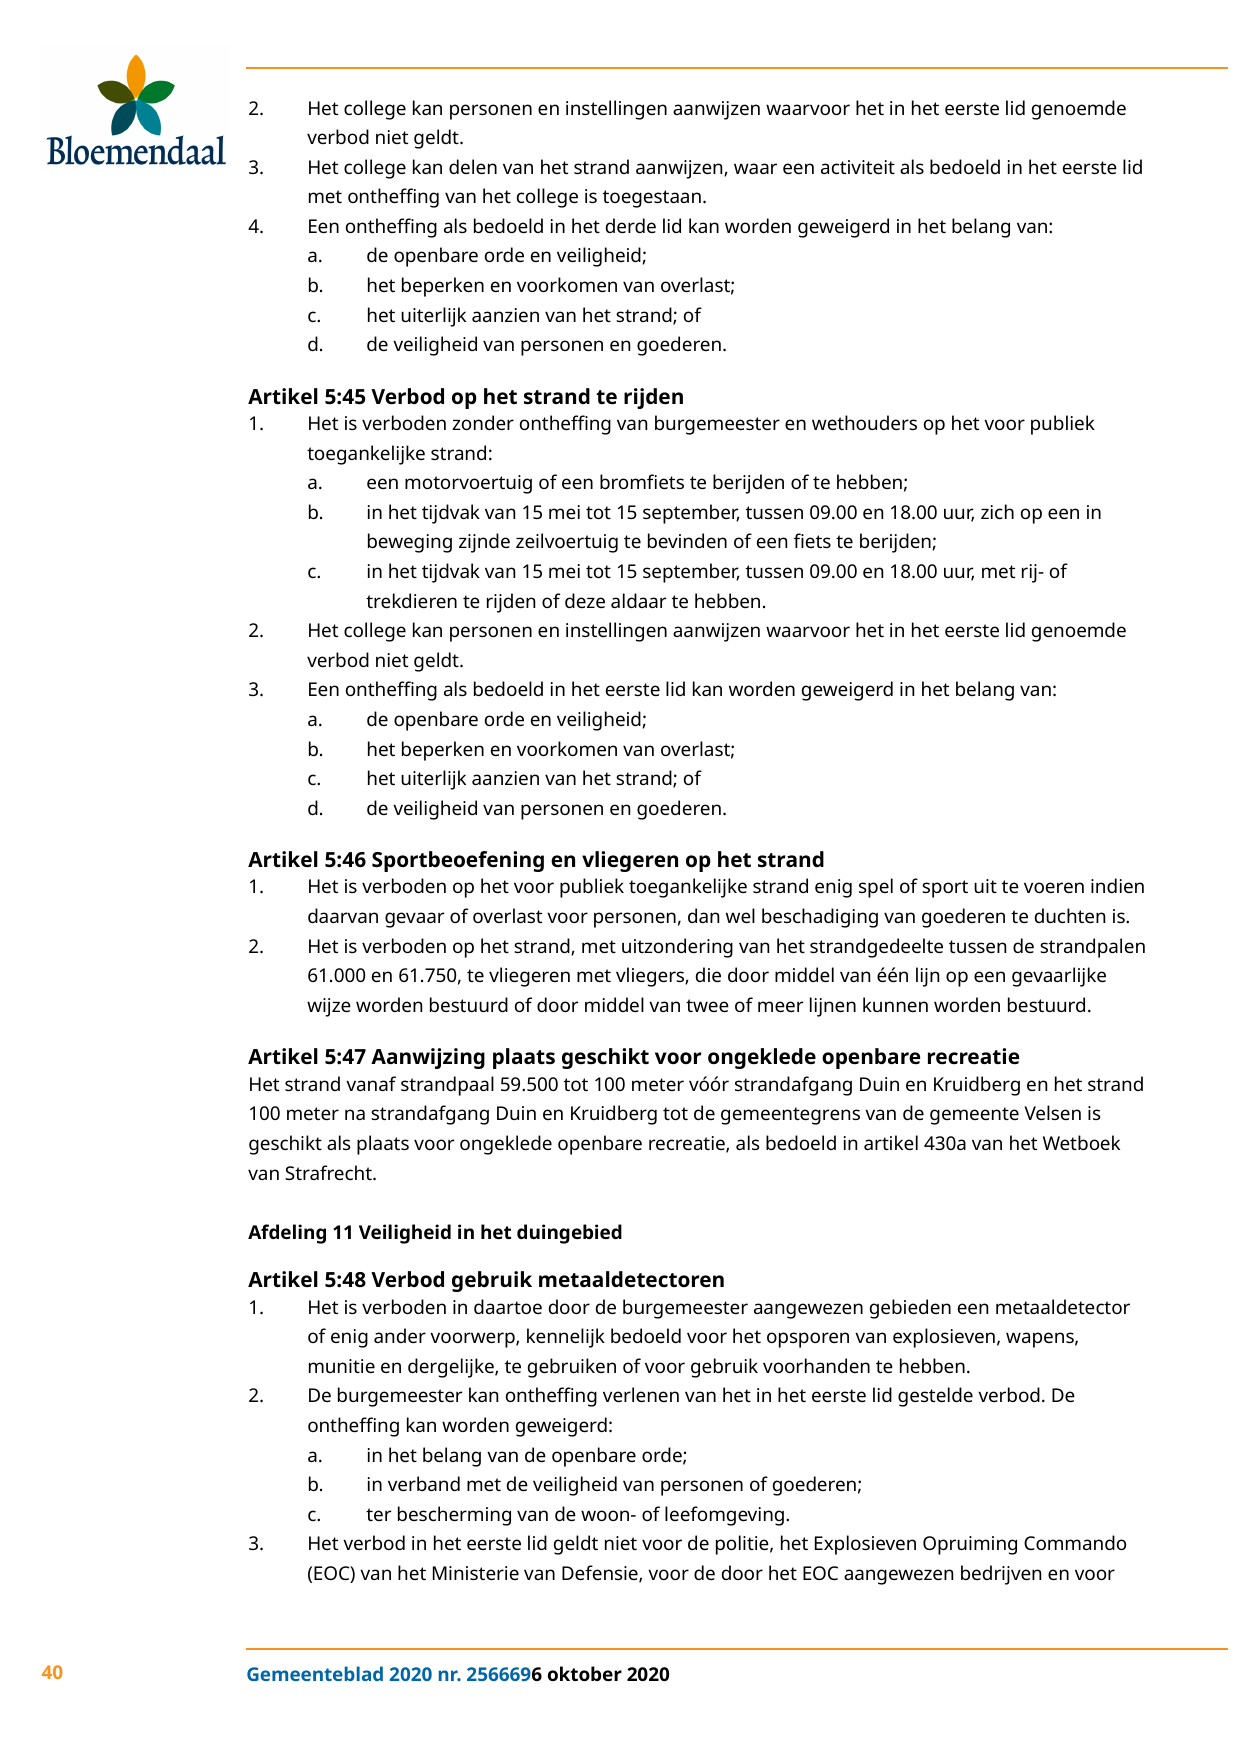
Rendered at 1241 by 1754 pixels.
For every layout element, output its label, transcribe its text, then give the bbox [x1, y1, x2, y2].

list Het is verboden op het strand, met uitzondering van het strandgedeelte tussen de strandpalen 61.000 en 61.750, te vliegeren met vliegers, die door middel van één lijn op een gevaarlijke wijze worden bestuurd of door middel van twee of meer lijnen kunnen worden bestuurd. [248, 933, 1152, 1018]
list Een ontheffing als bedoeld in het eerste lid kan worden geweigerd in het belang van: [248, 677, 1152, 702]
text Artikel 5:45 Verbod op het strand te rijden [248, 382, 1152, 410]
list het uiterlijk aanzien van het strand; of [307, 302, 1152, 328]
list Een ontheffing als bedoeld in het derde lid kan worden geweigerd in het belang van: [248, 213, 1152, 239]
text Artikel 5:47 Aanwijzing plaats geschikt voor ongeklede openbare recreatie [248, 1042, 1152, 1071]
list in verband met de veiligheid van personen of goederen; [307, 1471, 1152, 1497]
list Het college kan personen en instellingen aanwijzen waarvoor het in het eerste lid genoemde verbod niet geldt. [248, 617, 1152, 673]
list in het belang van de openbare orde; [307, 1442, 1152, 1467]
list de openbare orde en veiligheid; [307, 243, 1152, 268]
list de openbare orde en veiligheid; [307, 706, 1152, 732]
list het beperken en voorkomen van overlast; [307, 272, 1152, 298]
list het uiterlijk aanzien van het strand; of [307, 765, 1152, 791]
list ter bescherming van de woon- of leefomgeving. [307, 1501, 1152, 1527]
list de veiligheid van personen en goederen. [307, 331, 1152, 357]
list Het college kan delen van het strand aanwijzen, waar een activiteit als bedoeld in het eerste lid met ontheffing van het college is toegestaan. [248, 154, 1152, 209]
text Artikel 5:48 Verbod gebruik metaaldetectoren [248, 1265, 1152, 1294]
list het beperken en voorkomen van overlast; [307, 736, 1152, 761]
list Het is verboden op het voor publiek toegankelijke strand enig spel of sport uit te voeren indien daarvan gevaar of overlast voor personen, dan wel beschadiging van goederen te duchten is. [248, 874, 1152, 929]
list Het is verboden zonder ontheffing van burgemeester en wethouders op het voor publiek toegankelijke strand: [248, 410, 1152, 466]
list De burgemeester kan ontheffing verlenen van het in het eerste lid gestelde verbod. De ontheffing kan worden geweigerd: [248, 1383, 1152, 1438]
list een motorvoertuig of een bromfiets te berijden of te hebben; [307, 469, 1152, 495]
text Artikel 5:46 Sportbeoefening en vliegeren op het strand [248, 845, 1152, 874]
list Het is verboden in daartoe door de burgemeester aangewezen gebieden een metaaldetector of enig ander voorwerp, kennelijk bedoeld voor het opsporen van explosieven, wapens, munitie en dergelijke, te gebruiken of voor gebruik voorhanden te hebben. [248, 1294, 1152, 1379]
list in het tijdvak van 15 mei tot 15 september, tussen 09.00 en 18.00 uur, zich op een in beweging zijnde zeilvoertuig te bevinden of een fiets te berijden; [307, 499, 1152, 554]
list Het college kan personen en instellingen aanwijzen waarvoor het in het eerste lid genoemde verbod niet geldt. [248, 95, 1152, 150]
picture [41, 47, 231, 172]
list de veiligheid van personen en goederen. [307, 795, 1152, 821]
text Afdeling 11 Veiligheid in het duingebied [248, 1219, 1152, 1244]
text Het strand vanaf strandpaal 59.500 tot 100 meter vóór strandafgang Duin en Kruidberg en het strand 100 meter na strandafgang Duin en Kruidberg tot de gemeentegrens van de gemeente Velsen is geschikt als plaats voor ongeklede openbare recreatie, als bedoeld in artikel 430a van het Wetboek van Strafrecht. [248, 1071, 1152, 1185]
list in het tijdvak van 15 mei tot 15 september, tussen 09.00 en 18.00 uur, met rij- of trekdieren te rijden of deze aldaar te hebben. [307, 558, 1152, 613]
list Het verbod in het eerste lid geldt niet voor de politie, het Explosieven Opruiming Commando (EOC) van het Ministerie van Defensie, voor de door het EOC aangewezen bedrijven en voor [248, 1531, 1152, 1586]
